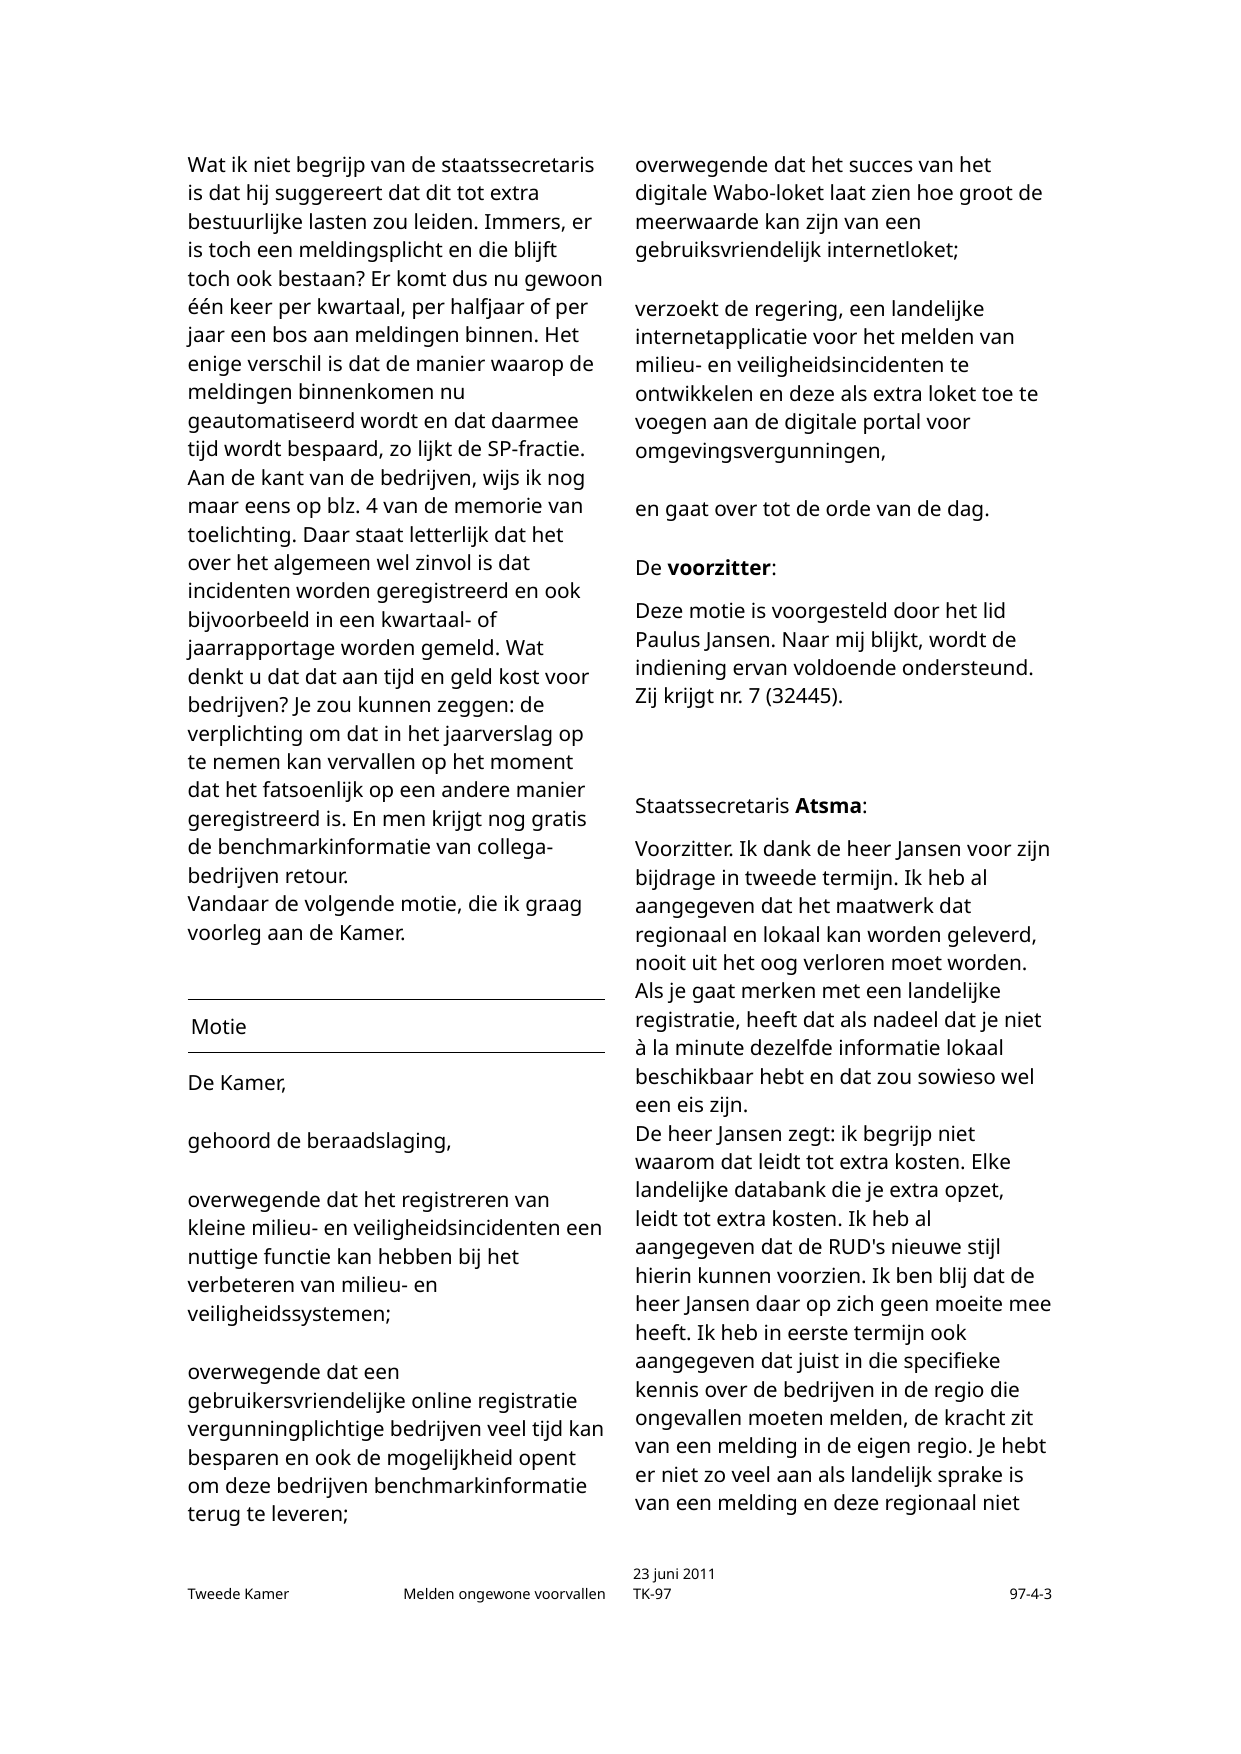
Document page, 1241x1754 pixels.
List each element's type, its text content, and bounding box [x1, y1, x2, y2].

text Aan de kant van de bedrijven, wijs ik nog maar eens op blz. 4 van de memorie van toelichting. Daar staat letterlijk dat het over het algemeen wel zinvol is dat incidenten worden geregistreerd en ook bijvoorbeeld in een kwartaal- of jaarrapportage worden gemeld. Wat denkt u dat dat aan tijd en geld kost voor bedrijven? Je zou kunnen zeggen: de verplichting om dat in het jaarverslag op te nemen kan vervallen op het moment dat het fatsoenlijk op een andere manier geregistreerd is. En men krijgt nog gratis de benchmarkinformatie van collega-bedrijven retour. [187, 463, 605, 889]
text De Kamer, [187, 1068, 605, 1097]
text Wat ik niet begrijp van de staatssecretaris is dat hij suggereert dat dit tot extra bestuurlijke lasten zou leiden. Immers, er is toch een meldingsplicht en die blijft toch ook bestaan? Er komt dus nu gewoon één keer per kwartaal, per halfjaar of per jaar een bos aan meldingen binnen. Het enige verschil is dat de manier waarop de meldingen binnenkomen nu geautomatiseerd wordt en dat daarmee tijd wordt bespaard, zo lijkt de SP-fractie. [187, 150, 605, 463]
text De voorzitter: [635, 553, 1053, 581]
text overwegende dat het registreren van kleine milieu- en veiligheidsincidenten een nuttige functie kan hebben bij het verbeteren van milieu- en veiligheidssystemen; [187, 1185, 605, 1327]
text Voorzitter. Ik dank de heer Jansen voor zijn bijdrage in tweede termijn. Ik heb al aangegeven dat het maatwerk dat regionaal en lokaal kan worden geleverd, nooit uit het oog verloren moet worden. Als je gaat merken met een landelijke registratie, heeft dat als nadeel dat je niet à la minute dezelfde informatie lokaal beschikbaar hebt en dat zou sowieso wel een eis zijn. [635, 834, 1053, 1119]
subtitle Motie [187, 1000, 605, 1053]
text verzoekt de regering, een landelijke internetapplicatie voor het melden van milieu- en veiligheidsincidenten te ontwikkelen en deze als extra loket toe te voegen aan de digitale portal voor omgevingsvergunningen, [635, 294, 1053, 464]
text  [635, 740, 1053, 768]
text en gaat over tot de orde van de dag. [635, 494, 1053, 523]
text Staatssecretaris Atsma: [635, 791, 1053, 819]
text Zij krijgt nr. 7 (32445). [635, 682, 1053, 710]
text overwegende dat het succes van het digitale Wabo-loket laat zien hoe groot de meerwaarde kan zijn van een gebruiksvriendelijk internetloket; [635, 150, 1053, 264]
text Vandaar de volgende motie, die ik graag voorleg aan de Kamer. [187, 889, 605, 946]
text overwegende dat een gebruikersvriendelijke online registratie vergunningplichtige bedrijven veel tijd kan besparen en ook de mogelijkheid opent om deze bedrijven benchmarkinformatie terug te leveren; [187, 1357, 605, 1528]
text Deze motie is voorgesteld door het lid Paulus Jansen. Naar mij blijkt, wordt de indiening ervan voldoende ondersteund. [635, 596, 1053, 682]
text De heer Jansen zegt: ik begrijp niet waarom dat leidt tot extra kosten. Elke landelijke databank die je extra opzet, leidt tot extra kosten. Ik heb al aangegeven dat de RUD's nieuwe stijl hierin kunnen voorzien. Ik ben blij dat de heer Jansen daar op zich geen moeite mee heeft. Ik heb in eerste termijn ook aangegeven dat juist in die specifieke kennis over de bedrijven in de regio die ongevallen moeten melden, de kracht zit van een melding in de eigen regio. Je hebt er niet zo veel aan als landelijk sprake is van een melding en deze regionaal niet [635, 1119, 1053, 1517]
text gehoord de beraadslaging, [187, 1127, 605, 1155]
